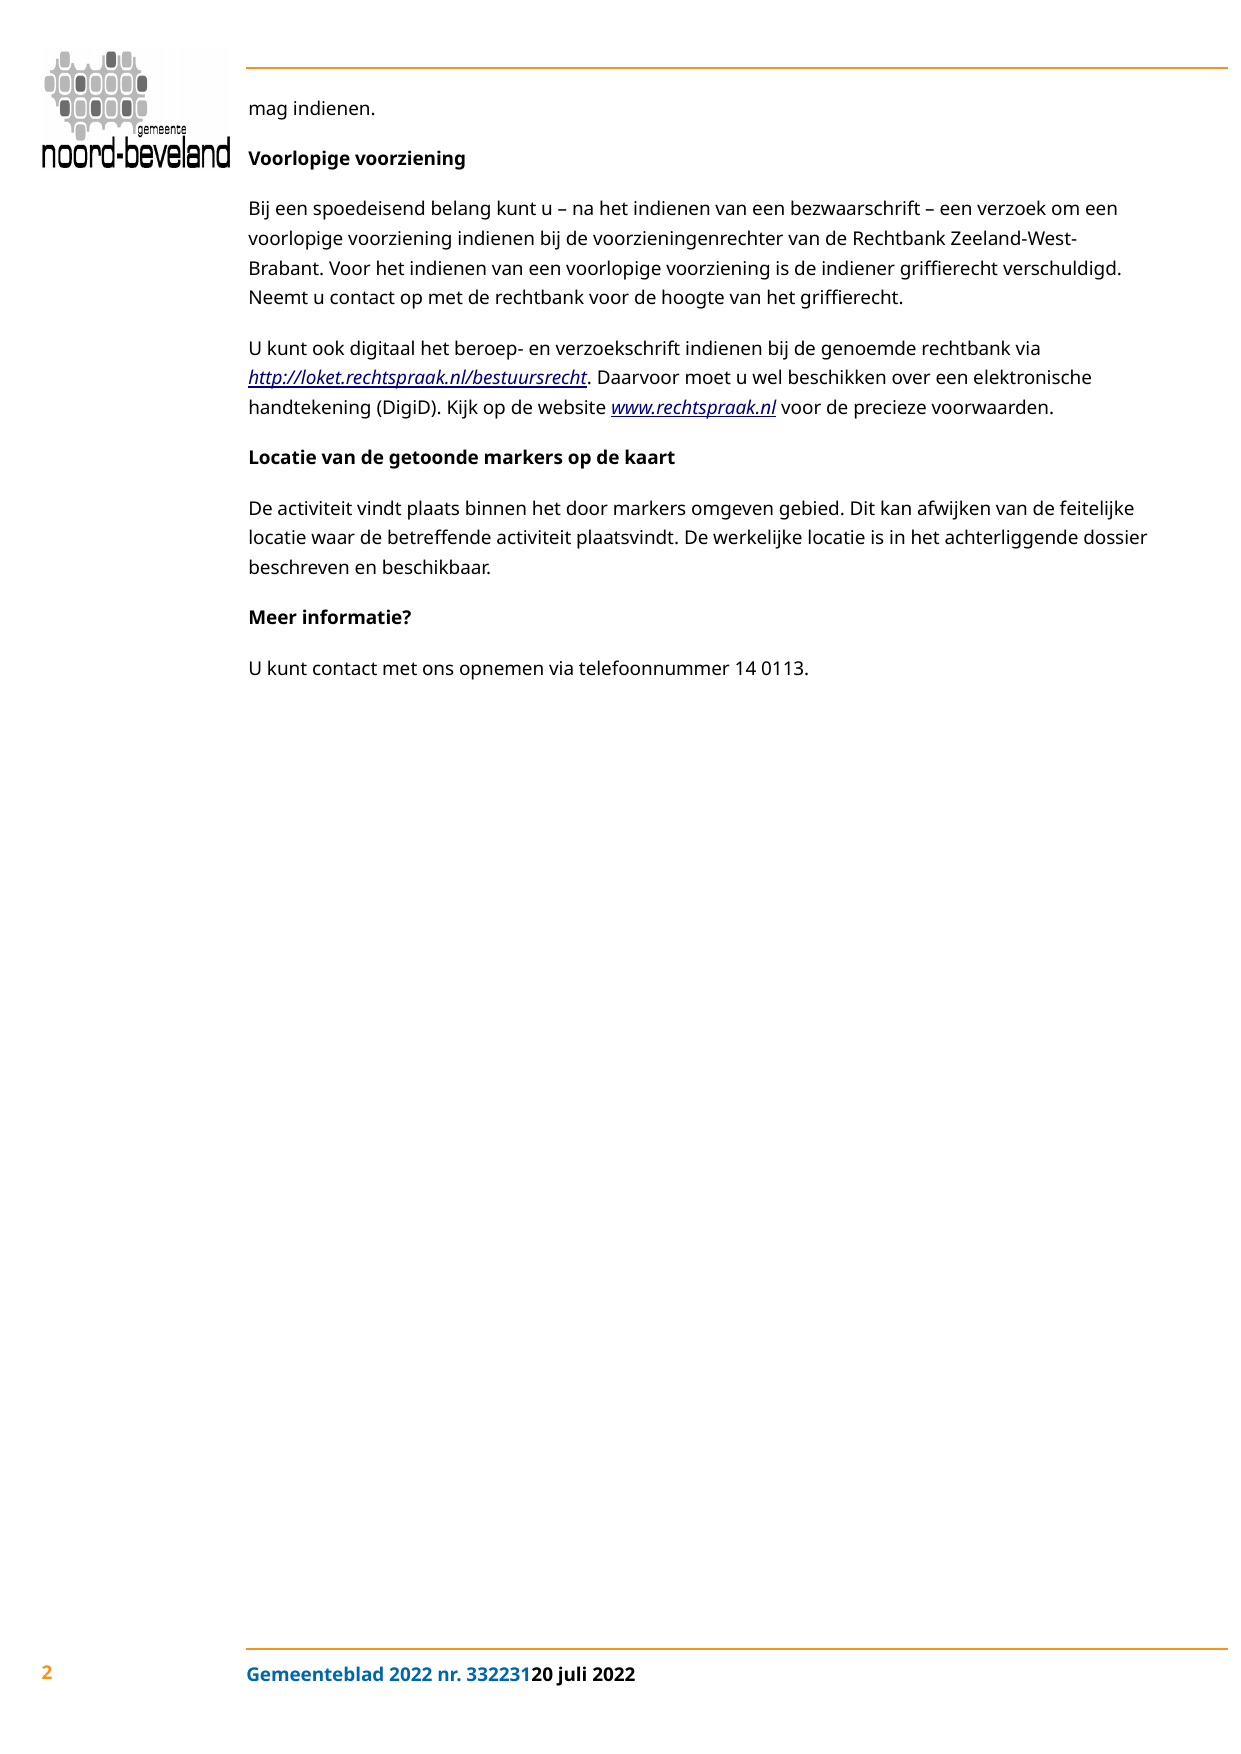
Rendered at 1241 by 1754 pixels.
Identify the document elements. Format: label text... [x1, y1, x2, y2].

picture [41, 47, 231, 172]
text Meer informatie? [248, 604, 1152, 630]
text De activiteit vindt plaats binnen het door markers omgeven gebied. Dit kan afwijken van de feitelijke locatie waar de betreffende activiteit plaatsvindt. De werkelijke locatie is in het achterliggende dossier beschreven en beschikbaar. [248, 495, 1152, 580]
text Voorlopige voorziening [248, 145, 1152, 171]
text mag indienen. [248, 95, 1152, 121]
text U kunt ook digitaal het beroep- en verzoekschrift indienen bij de genoemde rechtbank via http://loket.rechtspraak.nl/bestuursrecht. Daarvoor moet u wel beschikken over een elektronische handtekening (DigiD). Kijk op de website www.rechtspraak.nl voor de precieze voorwaarden. [248, 335, 1152, 420]
text Locatie van de getoonde markers op de kaart [248, 444, 1152, 470]
text Bij een spoedeisend belang kunt u – na het indienen van een bezwaarschrift – een verzoek om een voorlopige voorziening indienen bij de voorzieningenrechter van de Rechtbank Zeeland-West-Brabant. Voor het indienen van een voorlopige voorziening is de indiener griffierecht verschuldigd. Neemt u contact op met de rechtbank voor de hoogte van het griffierecht. [248, 196, 1152, 310]
text U kunt contact met ons opnemen via telefoonnummer 14 0113. [248, 655, 1152, 681]
